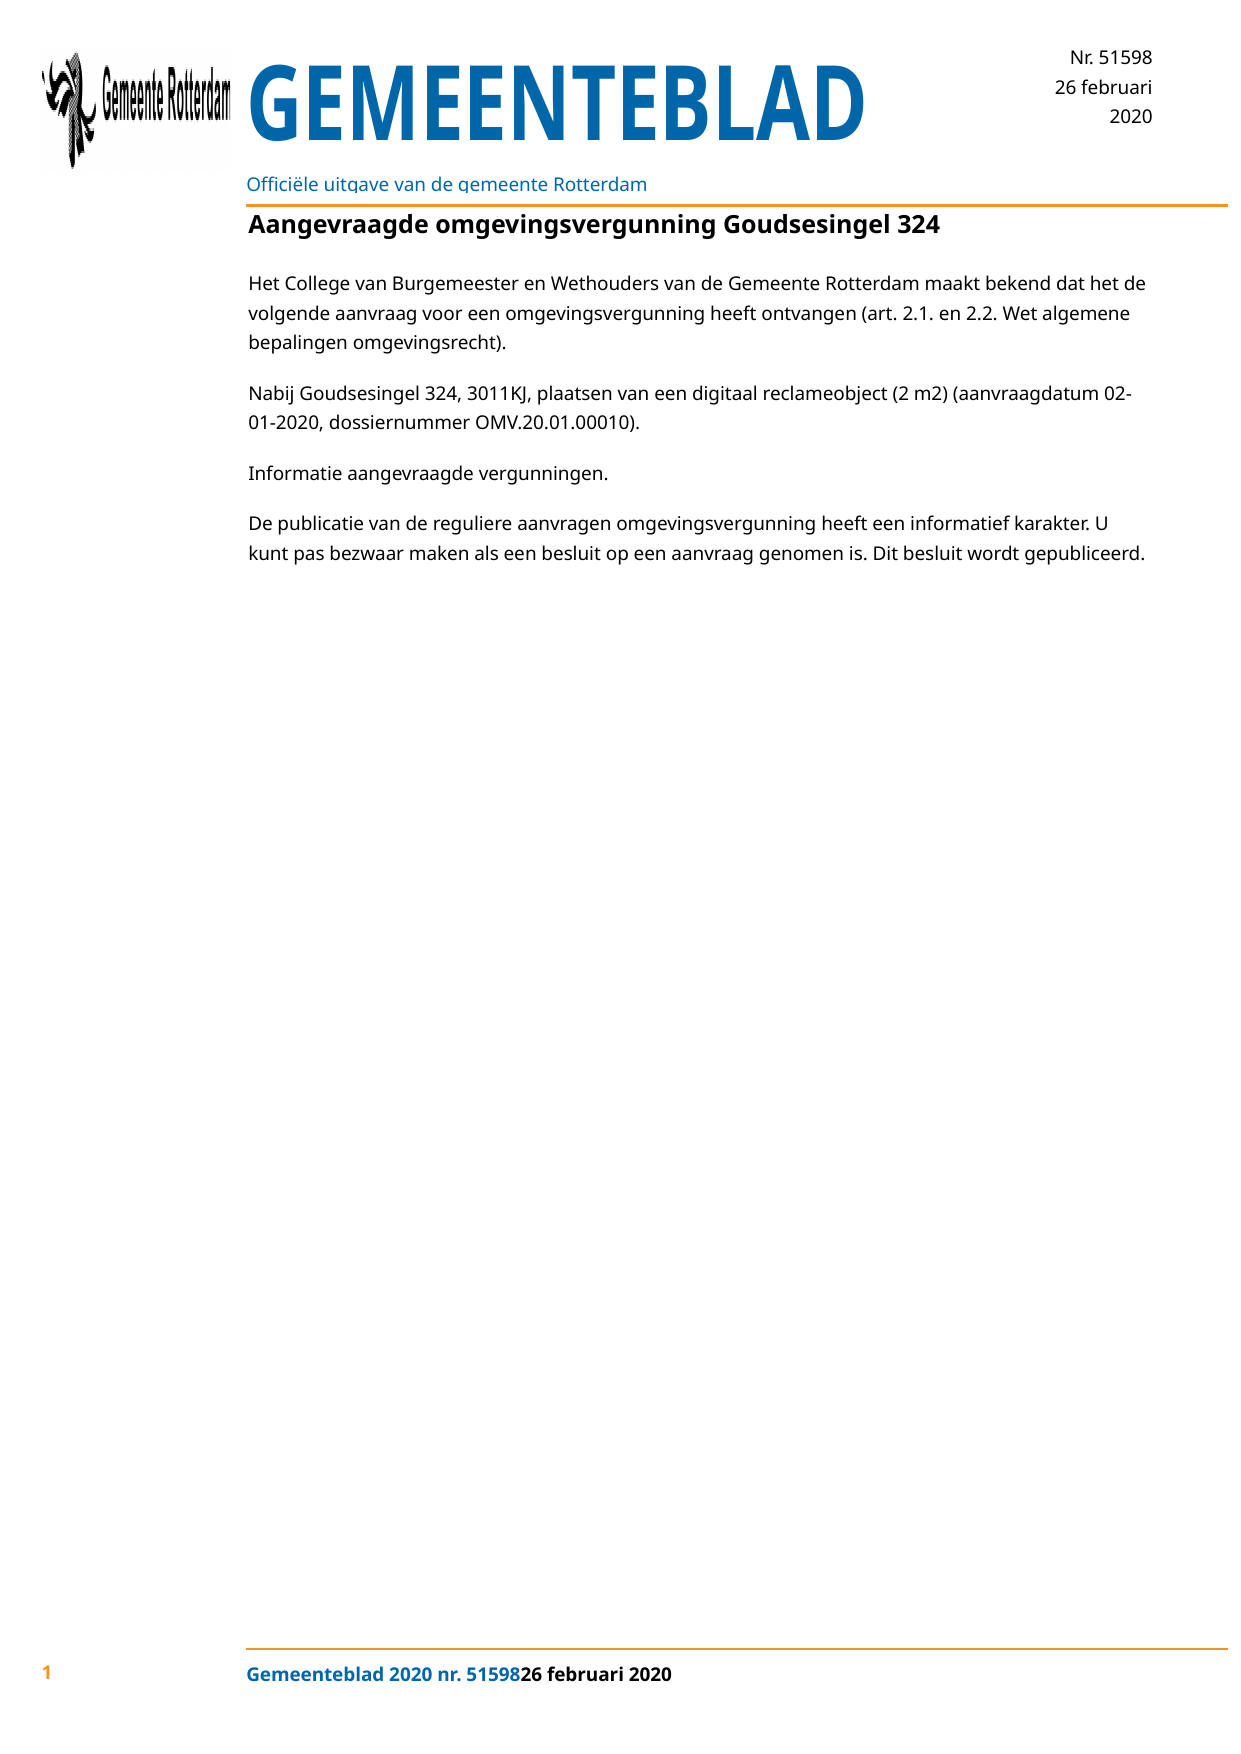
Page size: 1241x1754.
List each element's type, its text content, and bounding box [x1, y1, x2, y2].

text Aangevraagde omgevingsvergunning Goudsesingel 324 [248, 207, 1152, 241]
text Het College van Burgemeester en Wethouders van de Gemeente Rotterdam maakt bekend dat het de volgende aanvraag voor een omgevingsvergunning heeft ontvangen (art. 2.1. en 2.2. Wet algemene bepalingen omgevingsrecht). [248, 270, 1152, 355]
text De publicatie van de reguliere aanvragen omgevingsvergunning heeft een informatief karakter. U kunt pas bezwaar maken als een besluit op een aanvraag genomen is. Dit besluit wordt gepubliceerd. [248, 510, 1152, 566]
text Nabij Goudsesingel 324, 3011KJ, plaatsen van een digitaal reclameobject (2 m2) (aanvraagdatum 02-01-2020, dossiernummer OMV.20.01.00010). [248, 380, 1152, 435]
text Informatie aangevraagde vergunningen. [248, 460, 1152, 486]
picture [41, 47, 231, 172]
